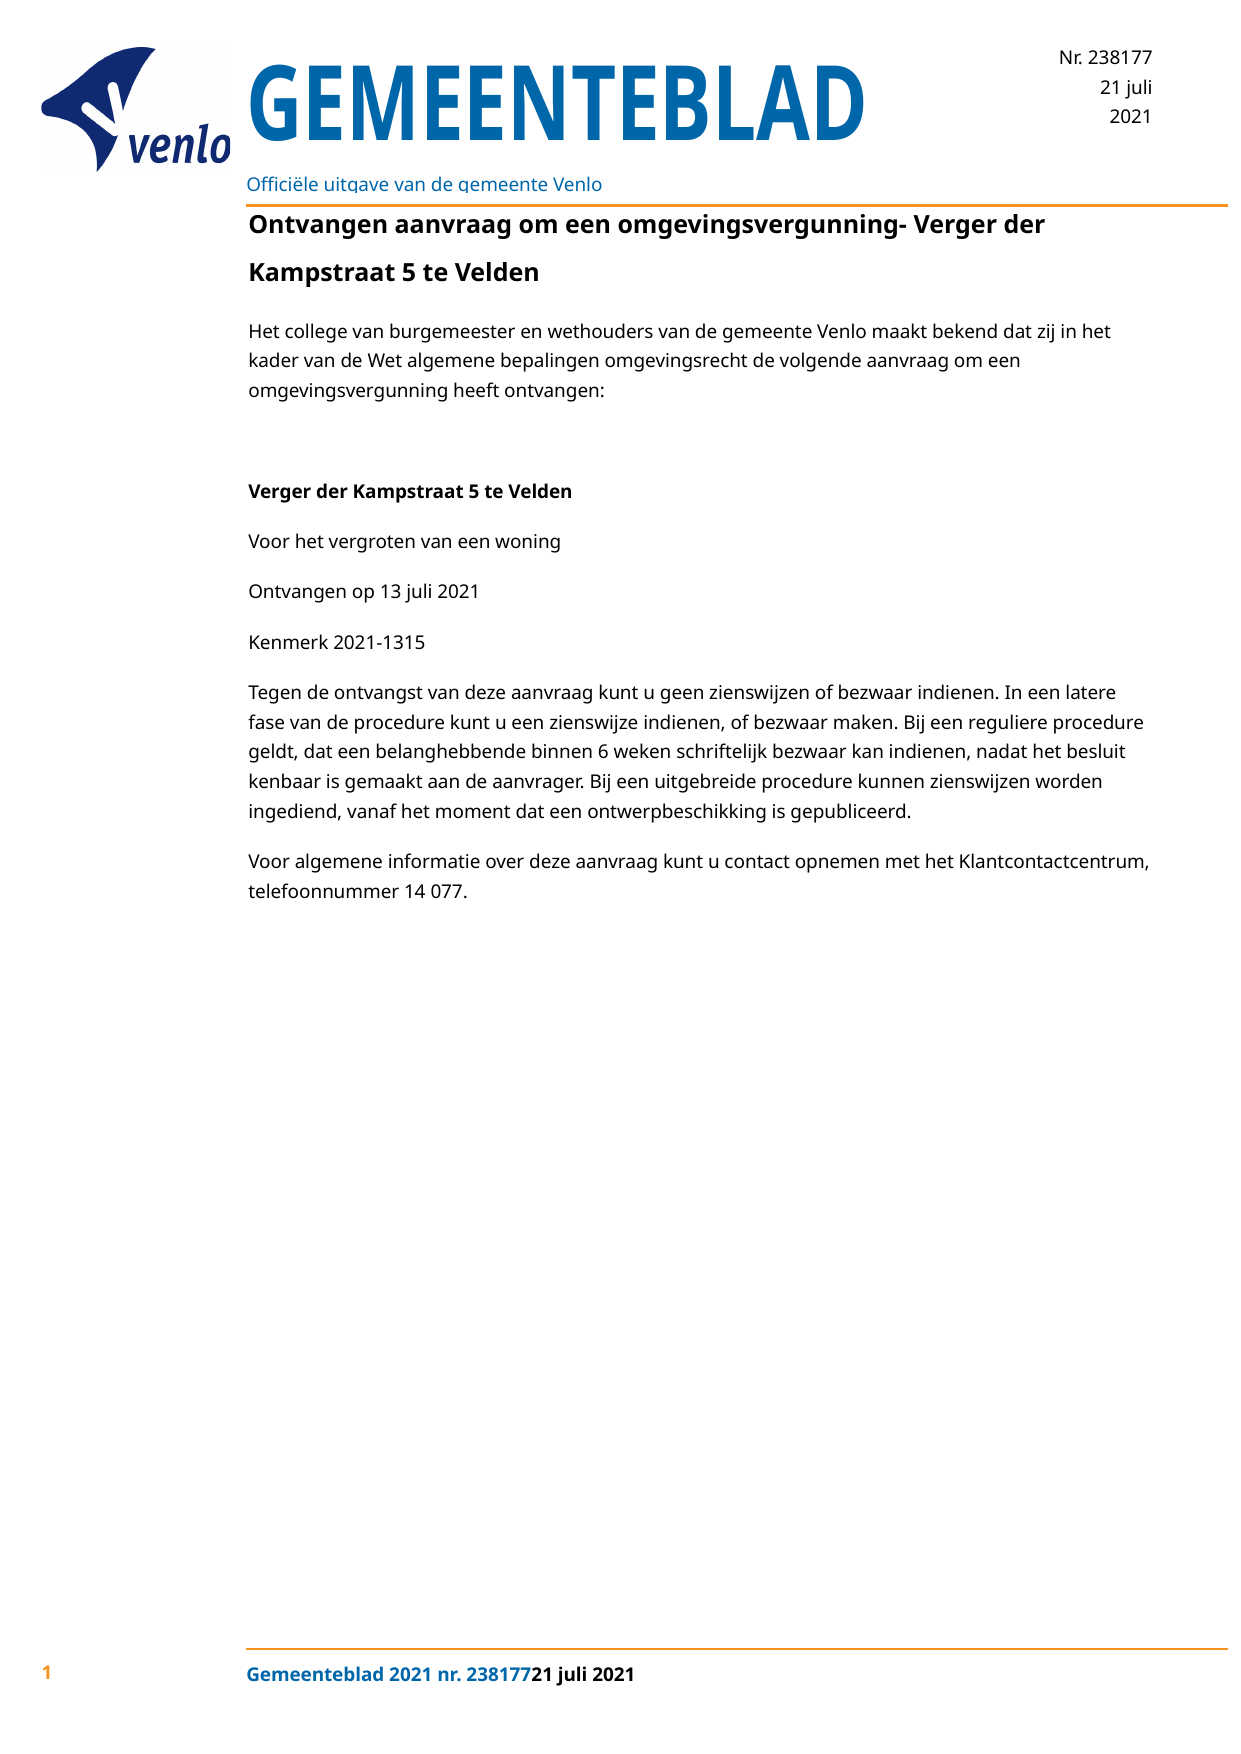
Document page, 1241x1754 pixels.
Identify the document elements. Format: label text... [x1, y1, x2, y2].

text Ontvangen op 13 juli 2021 [248, 579, 1152, 604]
text Het college van burgemeester en wethouders van de gemeente Venlo maakt bekend dat zij in het kader van de Wet algemene bepalingen omgevingsrecht de volgende aanvraag om een omgevingsvergunning heeft ontvangen: [248, 318, 1152, 403]
text Voor algemene informatie over deze aanvraag kunt u contact opnemen met het Klantcontactcentrum, telefoonnummer 14 077. [248, 848, 1152, 904]
picture [41, 47, 231, 172]
text Tegen de ontvangst van deze aanvraag kunt u geen zienswijzen of bezwaar indienen. In een latere fase van de procedure kunt u een zienswijze indienen, of bezwaar maken. Bij een reguliere procedure geldt, dat een belanghebbende binnen 6 weken schriftelijk bezwaar kan indienen, nadat het besluit kenbaar is gemaakt aan de aanvrager. Bij een uitgebreide procedure kunnen zienswijzen worden ingediend, vanaf het moment dat een ontwerpbeschikking is gepubliceerd. [248, 679, 1152, 824]
text Voor het vergroten van een woning [248, 528, 1152, 554]
text Ontvangen aanvraag om een omgevingsvergunning- Verger der Kampstraat 5 te Velden [248, 207, 1152, 288]
text Kenmerk 2021-1315 [248, 629, 1152, 655]
text Verger der Kampstraat 5 te Velden [248, 478, 1152, 504]
